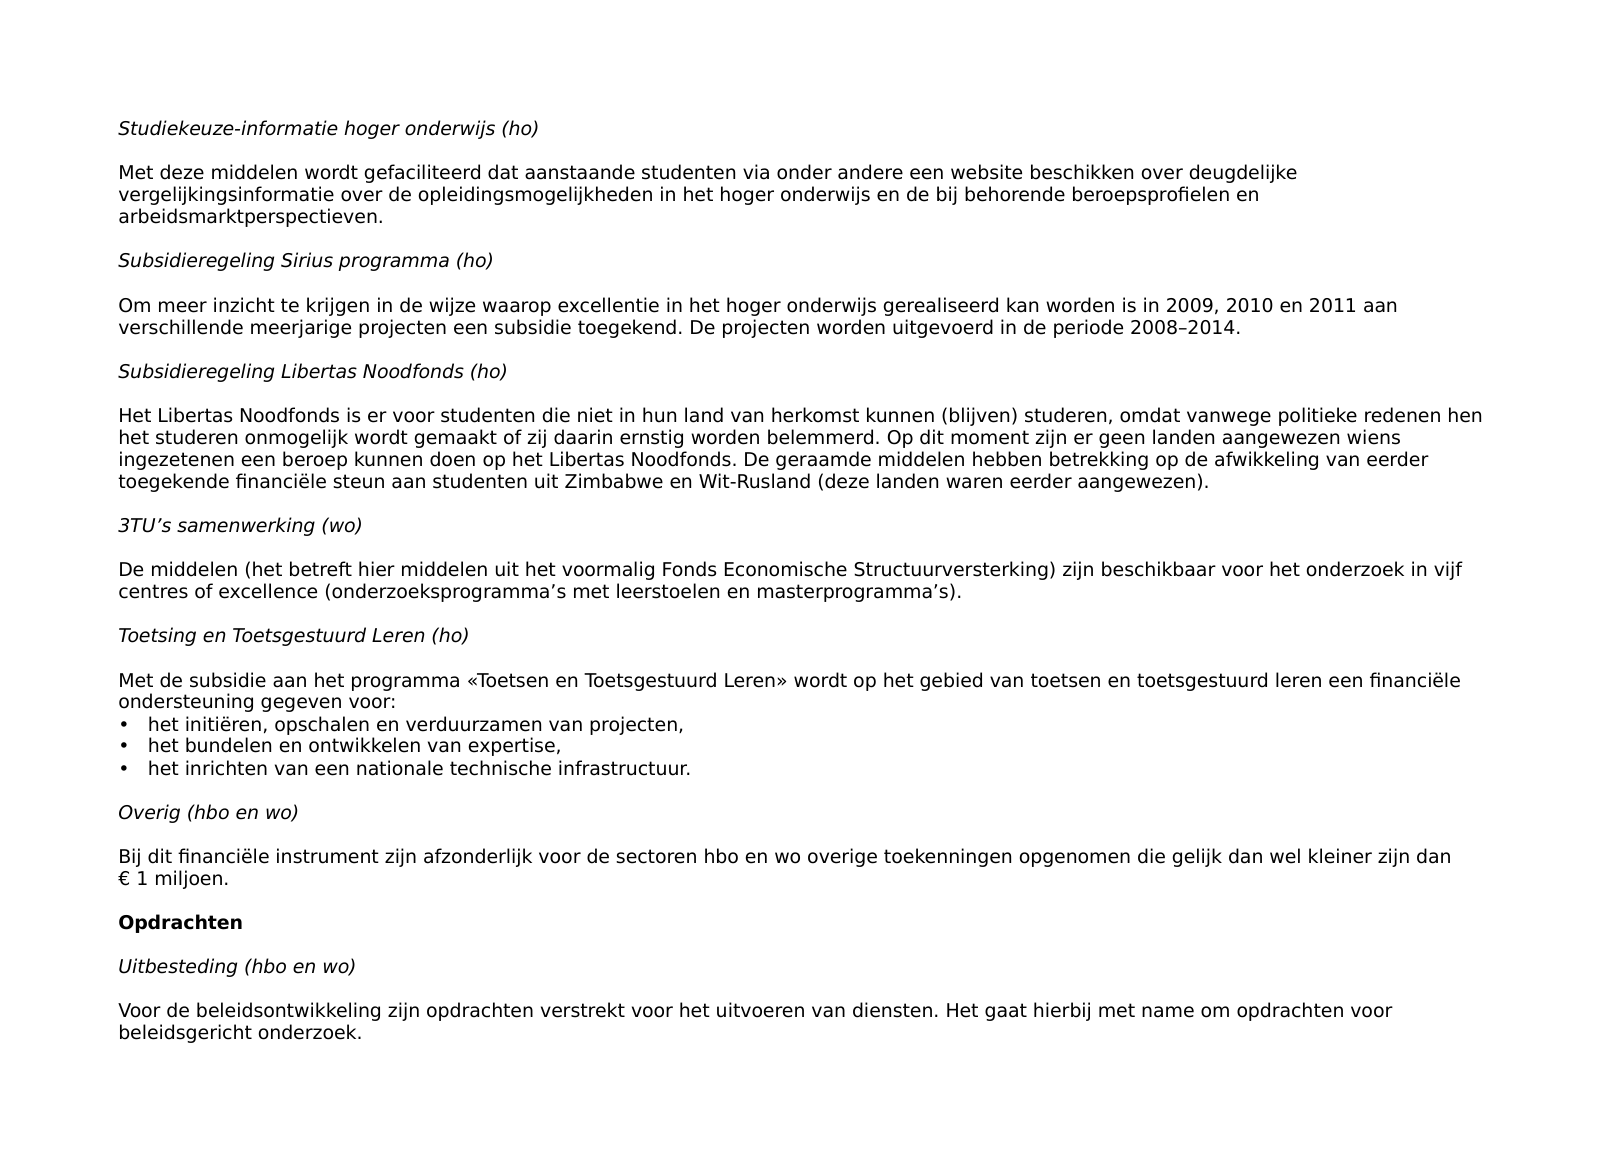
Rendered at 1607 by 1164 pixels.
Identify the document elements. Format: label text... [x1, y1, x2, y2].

text Het Libertas Noodfonds is er voor studenten die niet in hun land van herkomst kunnen (blijven) studeren, omdat vanwege politieke redenen hen het studeren onmogelijk wordt gemaakt of zij daarin ernstig worden belemmerd. Op dit moment zijn er geen landen aangewezen wiens ingezetenen een beroep kunnen doen op het Libertas Noodfonds. De geraamde middelen hebben betrekking op de afwikkeling van eerder toegekende financiële steun aan studenten uit Zimbabwe en Wit-Rusland (deze landen waren eerder aangewezen). [118, 405, 1488, 493]
subtitle Studiekeuze-informatie hoger onderwijs (ho) [118, 118, 1488, 140]
subtitle 3TU’s samenwerking (wo) [118, 515, 1488, 537]
subtitle Overig (hbo en wo) [118, 802, 1488, 823]
subtitle Subsidieregeling Sirius programma (ho) [118, 250, 1488, 272]
text Voor de beleidsontwikkeling zijn opdrachten verstrekt voor het uitvoeren van diensten. Het gaat hierbij met name om opdrachten voor beleidsgericht onderzoek. [118, 1000, 1488, 1044]
text De middelen (het betreft hier middelen uit het voormalig Fonds Economische Structuurversterking) zijn beschikbaar voor het onderzoek in vijf centres of excellence (onderzoeksprogramma’s met leerstoelen en masterprogramma’s). [118, 559, 1488, 603]
text • het inrichten van een nationale technische infrastructuur. [118, 757, 1488, 779]
text Om meer inzicht te krijgen in de wijze waarop excellentie in het hoger onderwijs gerealiseerd kan worden is in 2009, 2010 en 2011 aan verschillende meerjarige projecten een subsidie toegekend. De projecten worden uitgevoerd in de periode 2008–2014. [118, 294, 1488, 338]
text Met de subsidie aan het programma «Toetsen en Toetsgestuurd Leren» wordt op het gebied van toetsen en toetsgestuurd leren een financiële ondersteuning gegeven voor: [118, 669, 1488, 713]
subtitle Subsidieregeling Libertas Noodfonds (ho) [118, 361, 1488, 383]
text Bij dit financiële instrument zijn afzonderlijk voor de sectoren hbo en wo overige toekenningen opgenomen die gelijk dan wel kleiner zijn dan € 1 miljoen. [118, 846, 1488, 890]
text Met deze middelen wordt gefaciliteerd dat aanstaande studenten via onder andere een website beschikken over deugdelijke vergelijkingsinformatie over de opleidingsmogelijkheden in het hoger onderwijs en de bij behorende beroepsprofielen en arbeidsmarktperspectieven. [118, 162, 1488, 228]
text • het bundelen en ontwikkelen van expertise, [118, 735, 1488, 757]
subtitle Opdrachten [118, 912, 1488, 934]
subtitle Uitbesteding (hbo en wo) [118, 956, 1488, 978]
text • het initiëren, opschalen en verduurzamen van projecten, [118, 713, 1488, 735]
subtitle Toetsing en Toetsgestuurd Leren (ho) [118, 625, 1488, 647]
